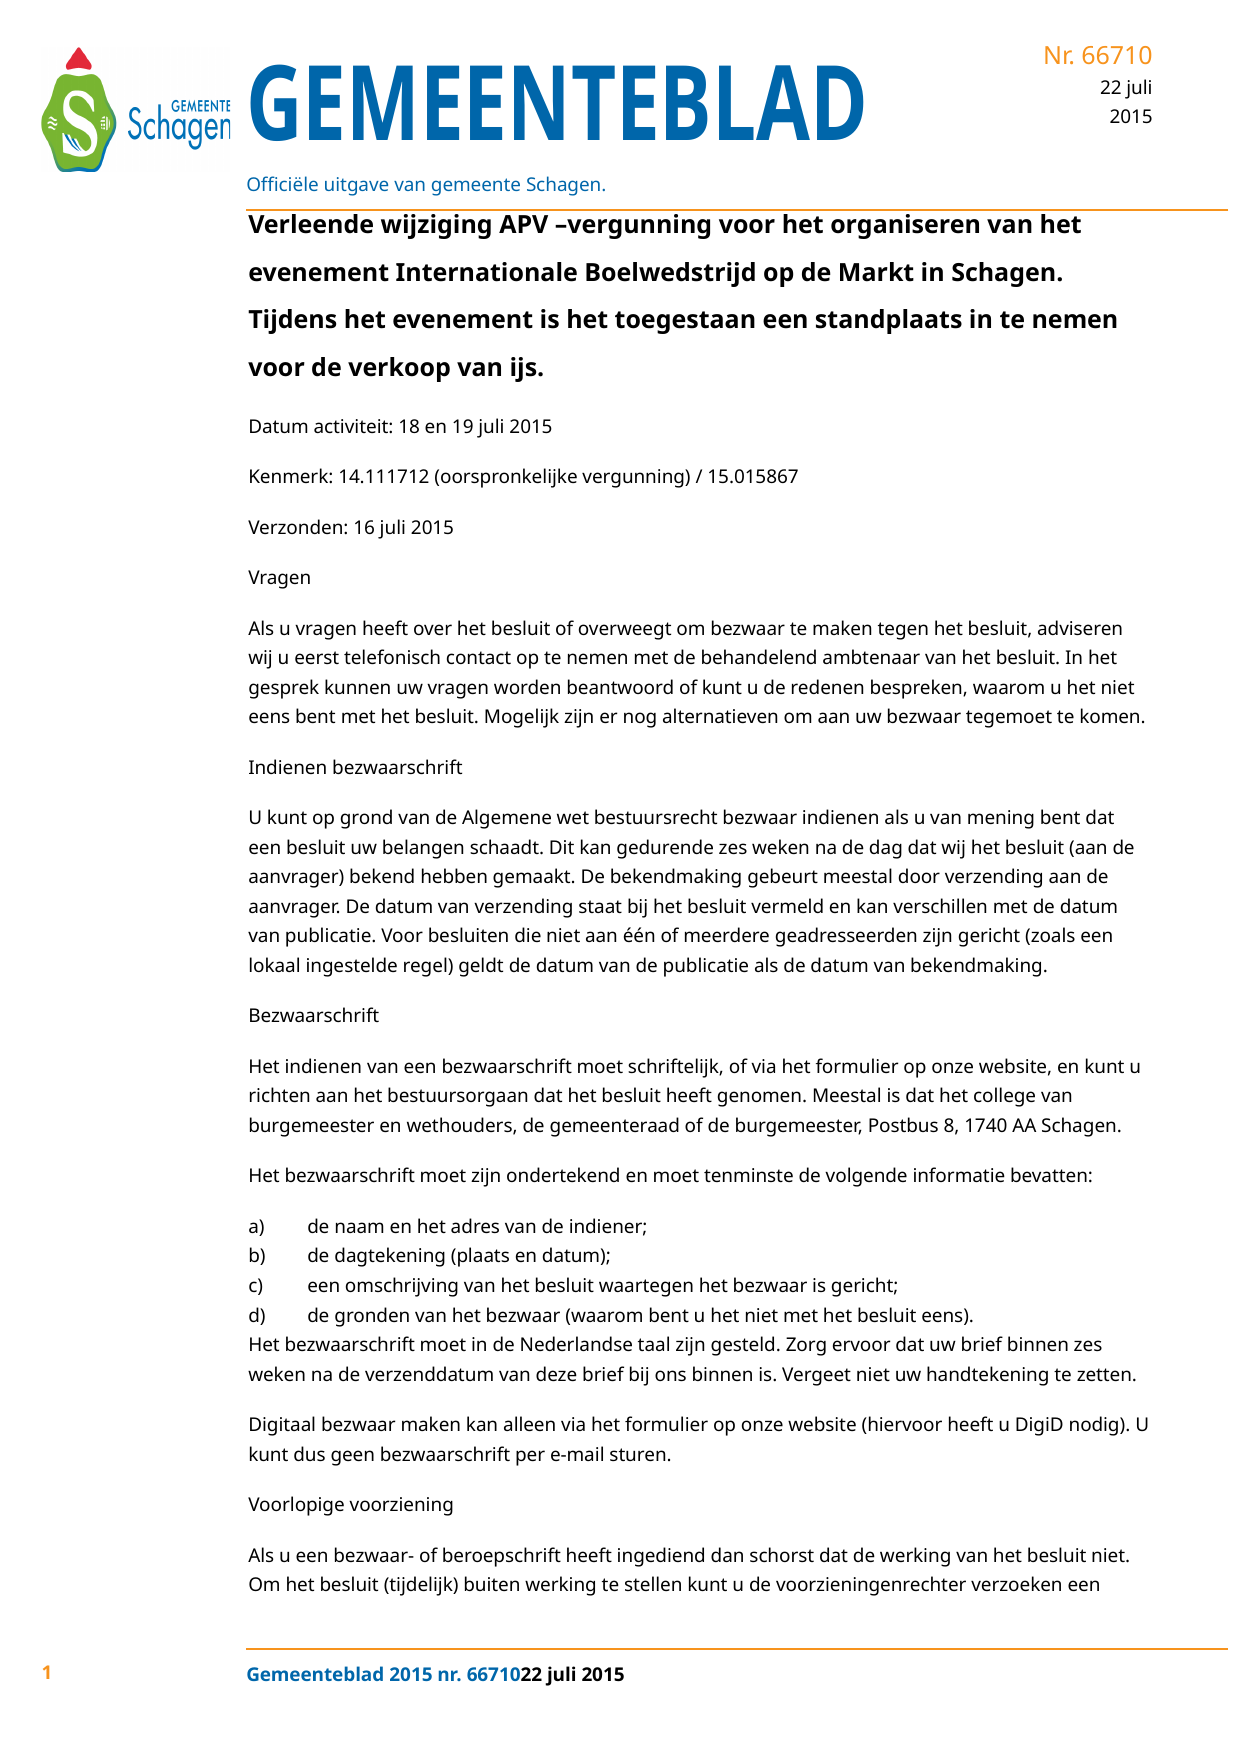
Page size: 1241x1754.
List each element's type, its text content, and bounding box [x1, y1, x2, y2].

text U kunt op grond van de Algemene wet bestuursrecht bezwaar indienen als u van mening bent dat een besluit uw belangen schaadt. Dit kan gedurende zes weken na de dag dat wij het besluit (aan de aanvrager) bekend hebben gemaakt. De bekendmaking gebeurt meestal door verzending aan de aanvrager. De datum van verzending staat bij het besluit vermeld en kan verschillen met de datum van publicatie. Voor besluiten die niet aan één of meerdere geadresseerden zijn gericht (zoals een lokaal ingestelde regel) geldt de datum van de publicatie als de datum van bekendmaking. [248, 804, 1152, 978]
list de gronden van het bezwaar (waarom bent u het niet met het besluit eens). [248, 1302, 1152, 1328]
text Digitaal bezwaar maken kan alleen via het formulier op onze website (hiervoor heeft u DigiD nodig). U kunt dus geen bezwaarschrift per e-mail sturen. [248, 1411, 1152, 1467]
text Het bezwaarschrift moet in de Nederlandse taal zijn gesteld. Zorg ervoor dat uw brief binnen zes weken na de verzenddatum van deze brief bij ons binnen is. Vergeet niet uw handtekening te zetten. [248, 1331, 1152, 1387]
text Kenmerk: 14.111712 (oorspronkelijke vergunning) / 15.015867 [248, 463, 1152, 489]
list de dagtekening (plaats en datum); [248, 1243, 1152, 1268]
text Vragen [248, 564, 1152, 590]
text Als u een bezwaar- of beroepschrift heeft ingediend dan schorst dat de werking van het besluit niet. Om het besluit (tijdelijk) buiten werking te stellen kunt u de voorzieningenrechter verzoeken een [248, 1542, 1152, 1597]
text Verzonden: 16 juli 2015 [248, 514, 1152, 540]
list een omschrijving van het besluit waartegen het bezwaar is gericht; [248, 1272, 1152, 1298]
picture [41, 47, 231, 172]
text Het indienen van een bezwaarschrift moet schriftelijk, of via het formulier op onze website, en kunt u richten aan het bestuursorgaan dat het besluit heeft genomen. Meestal is dat het college van burgemeester en wethouders, de gemeenteraad of de burgemeester, Postbus 8, 1740 AA Schagen. [248, 1053, 1152, 1138]
text Indienen bezwaarschrift [248, 754, 1152, 780]
text Verleende wijziging APV –vergunning voor het organiseren van het evenement Internationale Boelwedstrijd op de Markt in Schagen. Tijdens het evenement is het toegestaan een standplaats in te nemen voor de verkoop van ijs. [248, 211, 1152, 384]
text Als u vragen heeft over het besluit of overweegt om bezwaar te maken tegen het besluit, adviseren wij u eerst telefonisch contact op te nemen met de behandelend ambtenaar van het besluit. In het gesprek kunnen uw vragen worden beantwoord of kunt u de redenen bespreken, waarom u het niet eens bent met het besluit. Mogelijk zijn er nog alternatieven om aan uw bezwaar tegemoet te komen. [248, 615, 1152, 729]
text Het bezwaarschrift moet zijn ondertekend en moet tenminste de volgende informatie bevatten: [248, 1163, 1152, 1188]
text Datum activiteit: 18 en 19 juli 2015 [248, 413, 1152, 439]
list de naam en het adres van de indiener; [248, 1213, 1152, 1239]
text Bezwaarschrift [248, 1003, 1152, 1028]
text Voorlopige voorziening [248, 1491, 1152, 1517]
